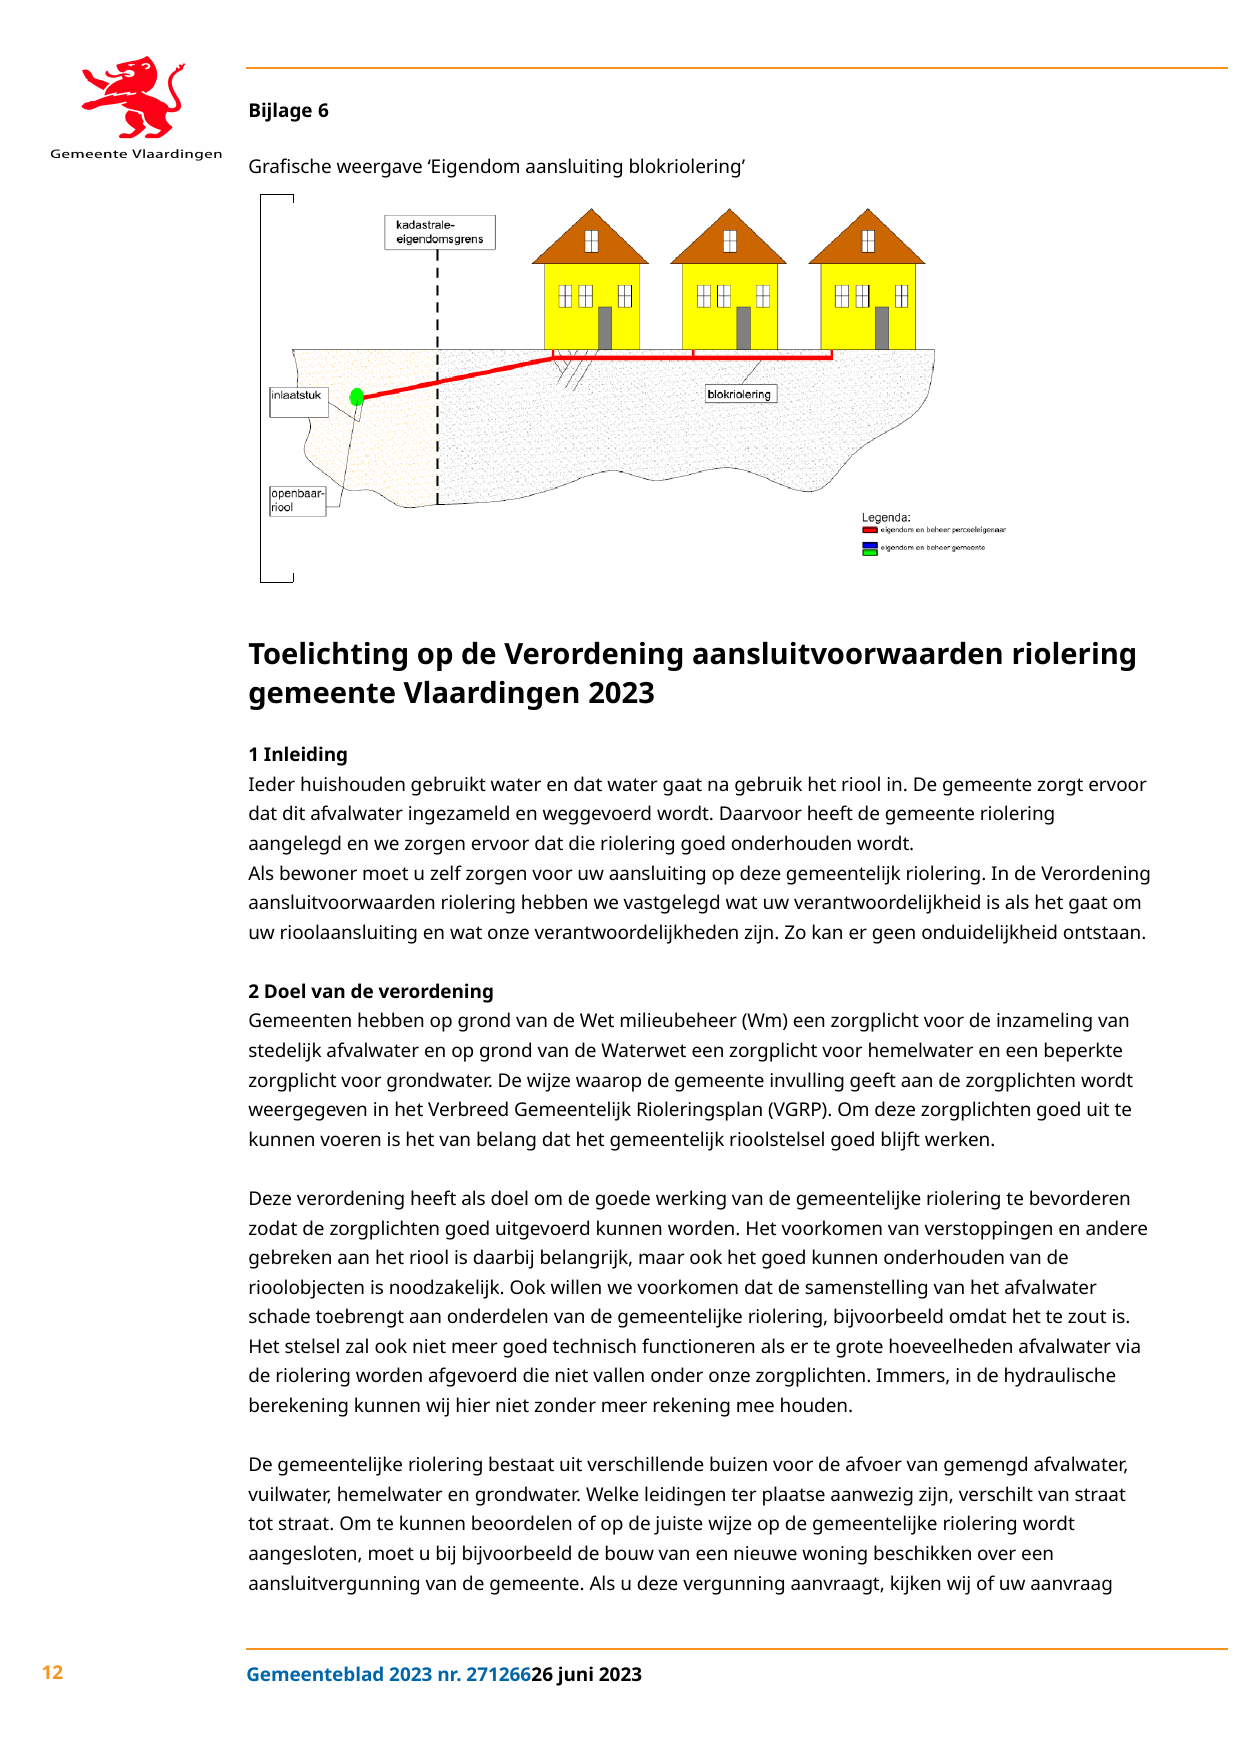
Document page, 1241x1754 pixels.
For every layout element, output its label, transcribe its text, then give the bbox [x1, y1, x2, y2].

text 1 Inleiding [248, 741, 1152, 767]
text Gemeenten hebben op grond van de Wet milieubeheer (Wm) een zorgplicht voor de inzameling van stedelijk afvalwater en op grond van de Waterwet een zorgplicht voor hemelwater en een beperkte zorgplicht voor grondwater. De wijze waarop de gemeente invulling geeft aan de zorgplichten wordt weergegeven in het Verbreed Gemeentelijk Rioleringsplan (VGRP). Om deze zorgplichten goed uit te kunnen voeren is het van belang dat het gemeentelijk rioolstelsel goed blijft werken. [248, 1008, 1152, 1152]
picture [41, 47, 231, 172]
text Bijlage 6 [248, 95, 1152, 123]
text Grafische weergave ‘Eigendom aansluiting blokriolering’ [248, 153, 1152, 179]
text Als bewoner moet u zelf zorgen voor uw aansluiting op deze gemeentelijk riolering. In de Verordening aansluitvoorwaarden riolering hebben we vastgelegd wat uw verantwoordelijkheid is als het gaat om uw rioolaansluiting en wat onze verantwoordelijkheden zijn. Zo kan er geen onduidelijkheid ontstaan. [248, 860, 1152, 945]
text Ieder huishouden gebruikt water en dat water gaat na gebruik het riool in. De gemeente zorgt ervoor dat dit afvalwater ingezameld en weggevoerd wordt. Daarvoor heeft de gemeente riolering aangelegd en we zorgen ervoor dat die riolering goed onderhouden wordt. [248, 771, 1152, 856]
picture [268, 203, 1008, 573]
text 2 Doel van de verordening [248, 978, 1152, 1004]
text De gemeentelijke riolering bestaat uit verschillende buizen voor de afvoer van gemengd afvalwater, vuilwater, hemelwater en grondwater. Welke leidingen ter plaatse aanwezig zijn, verschilt van straat tot straat. Om te kunnen beoordelen of op de juiste wijze op de gemeentelijke riolering wordt aangesloten, moet u bij bijvoorbeeld de bouw van een nieuwe woning beschikken over een aansluitvergunning van de gemeente. Als u deze vergunning aanvraagt, kijken wij of uw aanvraag [248, 1451, 1152, 1596]
text Toelichting op de Verordening aansluitvoorwaarden riolering gemeente Vlaardingen 2023 [248, 633, 1152, 712]
text Deze verordening heeft als doel om de goede werking van de gemeentelijke riolering te bevorderen zodat de zorgplichten goed uitgevoerd kunnen worden. Het voorkomen van verstoppingen en andere gebreken aan het riool is daarbij belangrijk, maar ook het goed kunnen onderhouden van de rioolobjecten is noodzakelijk. Ook willen we voorkomen dat de samenstelling van het afvalwater schade toebrengt aan onderdelen van de gemeentelijke riolering, bijvoorbeeld omdat het te zout is. Het stelsel zal ook niet meer goed technisch functioneren als er te grote hoeveelheden afvalwater via de riolering worden afgevoerd die niet vallen onder onze zorgplichten. Immers, in de hydraulische berekening kunnen wij hier niet zonder meer rekening mee houden. [248, 1185, 1152, 1418]
